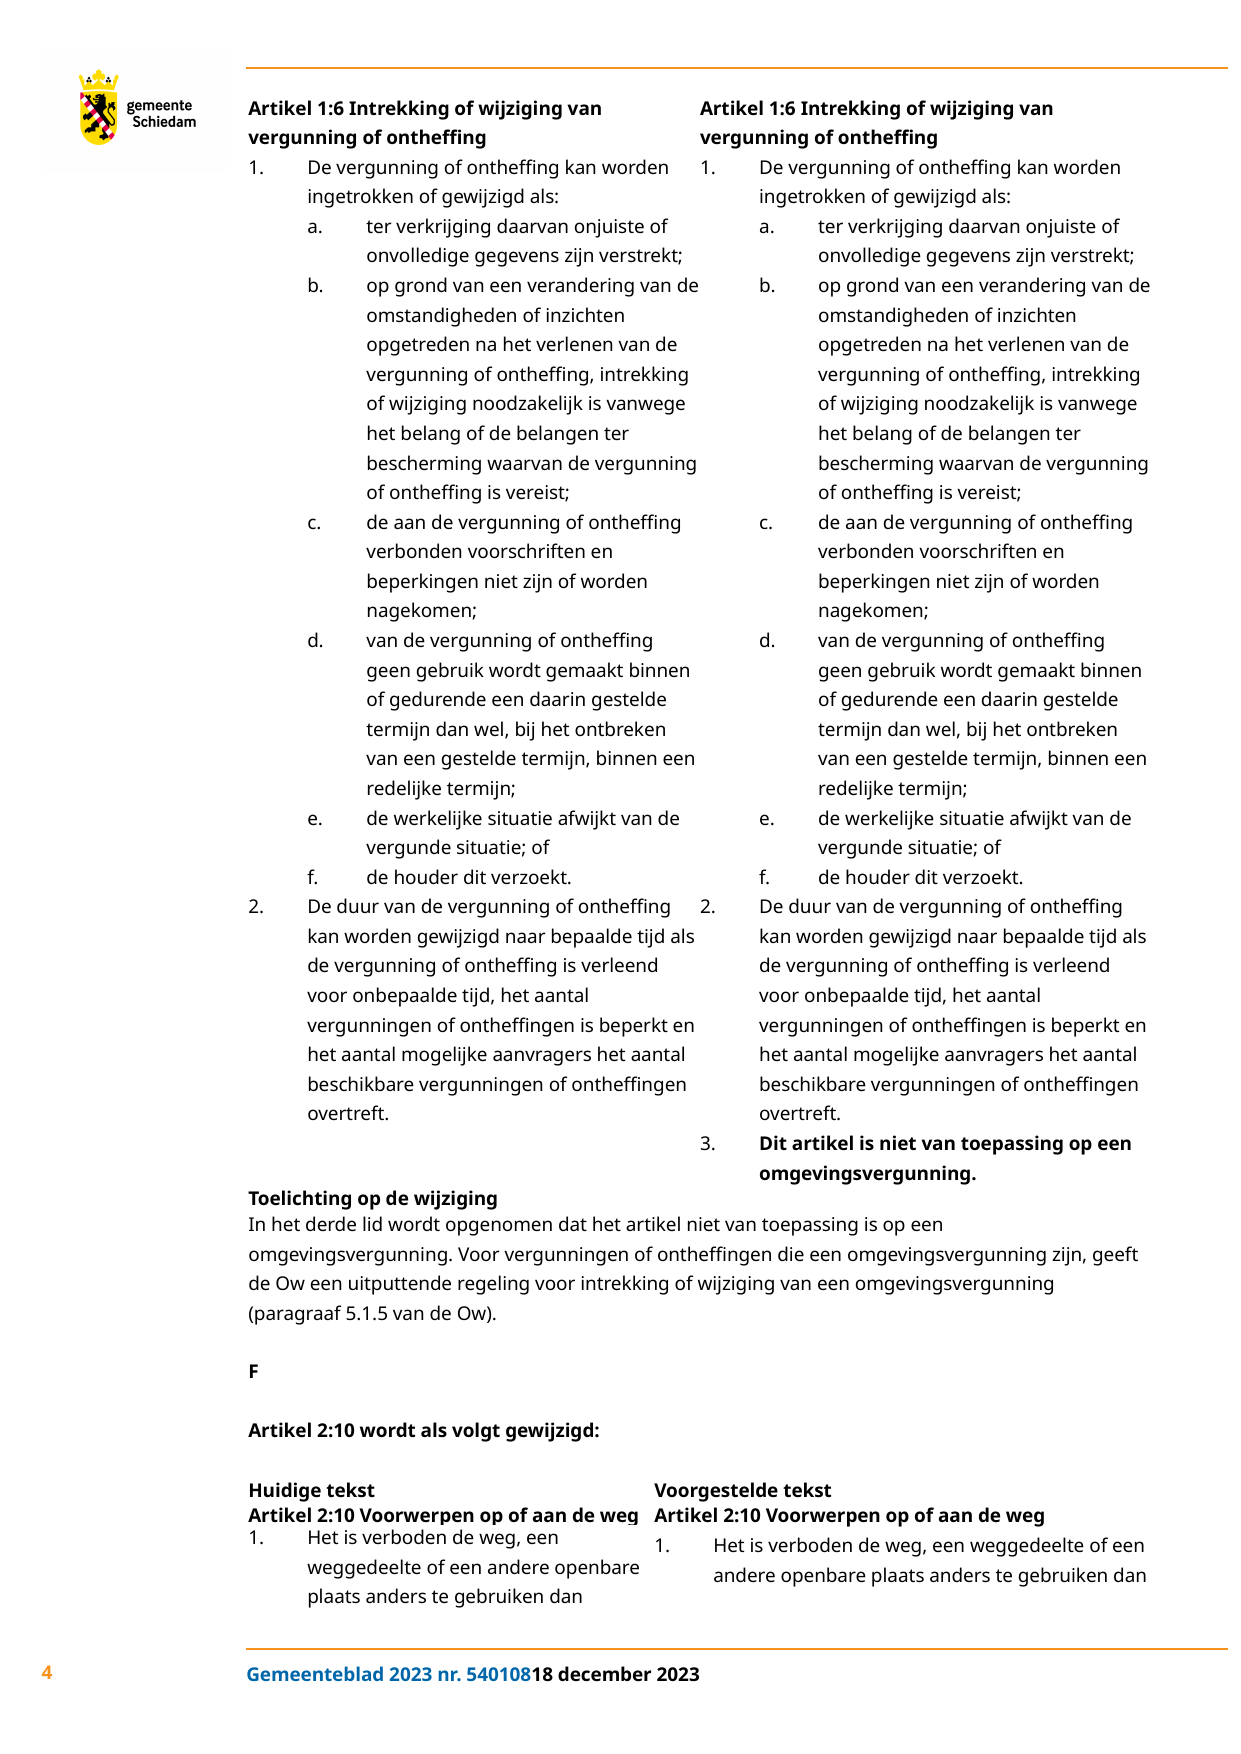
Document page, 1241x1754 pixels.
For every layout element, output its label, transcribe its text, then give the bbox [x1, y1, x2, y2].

text F [248, 1358, 1152, 1384]
table_cell Toelichting op de wijziging [248, 1186, 1152, 1211]
table_cell Artikel 1:6 Intrekking of wijziging van vergunning of ontheffing De vergunning of ontheffing kan worden ingetrokken of gewijzigd als: ter verkrijging daarvan onjuiste of onvolledige gegevens zijn verstrekt; op grond van een verandering van de omstandigheden of inzichten opgetreden na het verlenen van de vergunning of ontheffing, intrekking of wijziging noodzakelijk is vanwege het belang of de belangen ter bescherming waarvan de vergunning of ontheffing is vereist; de aan de vergunning of ontheffing verbonden voorschriften en beperkingen niet zijn of worden nagekomen; van de vergunning of ontheffing geen gebruik wordt gemaakt binnen of gedurende een daarin gestelde termijn dan wel, bij het ontbreken van een gestelde termijn, binnen een redelijke termijn; de werkelijke situatie afwijkt van de vergunde situatie; of de houder dit verzoekt. De duur van de vergunning of ontheffing kan worden gewijzigd naar bepaalde tijd als de vergunning of ontheffing is verleend voor onbepaalde tijd, het aantal vergunningen of ontheffingen is beperkt en het aantal mogelijke aanvragers het aantal beschikbare vergunningen of ontheffingen overtreft. [248, 95, 700, 1186]
table_cell Artikel 2:10 Voorwerpen op of aan de weg Het is verboden de weg, een weggedeelte of een andere openbare plaats anders te gebruiken dan [654, 1503, 1152, 1609]
table_header Voorgestelde tekst [654, 1477, 1152, 1503]
table_cell In het derde lid wordt opgenomen dat het artikel niet van toepassing is op een omgevingsvergunning. Voor vergunningen of ontheffingen die een omgevingsvergunning zijn, geeft de Ow een uitputtende regeling voor intrekking of wijziging van een omgevingsvergunning (paragraaf 5.1.5 van de Ow). [248, 1211, 1152, 1326]
table_cell Artikel 1:6 Intrekking of wijziging van vergunning of ontheffing De vergunning of ontheffing kan worden ingetrokken of gewijzigd als: ter verkrijging daarvan onjuiste of onvolledige gegevens zijn verstrekt; op grond van een verandering van de omstandigheden of inzichten opgetreden na het verlenen van de vergunning of ontheffing, intrekking of wijziging noodzakelijk is vanwege het belang of de belangen ter bescherming waarvan de vergunning of ontheffing is vereist; de aan de vergunning of ontheffing verbonden voorschriften en beperkingen niet zijn of worden nagekomen; van de vergunning of ontheffing geen gebruik wordt gemaakt binnen of gedurende een daarin gestelde termijn dan wel, bij het ontbreken van een gestelde termijn, binnen een redelijke termijn; de werkelijke situatie afwijkt van de vergunde situatie; of de houder dit verzoekt. De duur van de vergunning of ontheffing kan worden gewijzigd naar bepaalde tijd als de vergunning of ontheffing is verleend voor onbepaalde tijd, het aantal vergunningen of ontheffingen is beperkt en het aantal mogelijke aanvragers het aantal beschikbare vergunningen of ontheffingen overtreft. Dit artikel is niet van toepassing op een omgevingsvergunning. [700, 95, 1152, 1186]
table_header Huidige tekst [248, 1477, 654, 1503]
text Artikel 2:10 wordt als volgt gewijzigd: [248, 1418, 1152, 1443]
picture [41, 47, 231, 172]
table_cell Artikel 2:10 Voorwerpen op of aan de weg Het is verboden de weg, een weggedeelte of een andere openbare plaats anders te gebruiken dan [248, 1503, 654, 1609]
